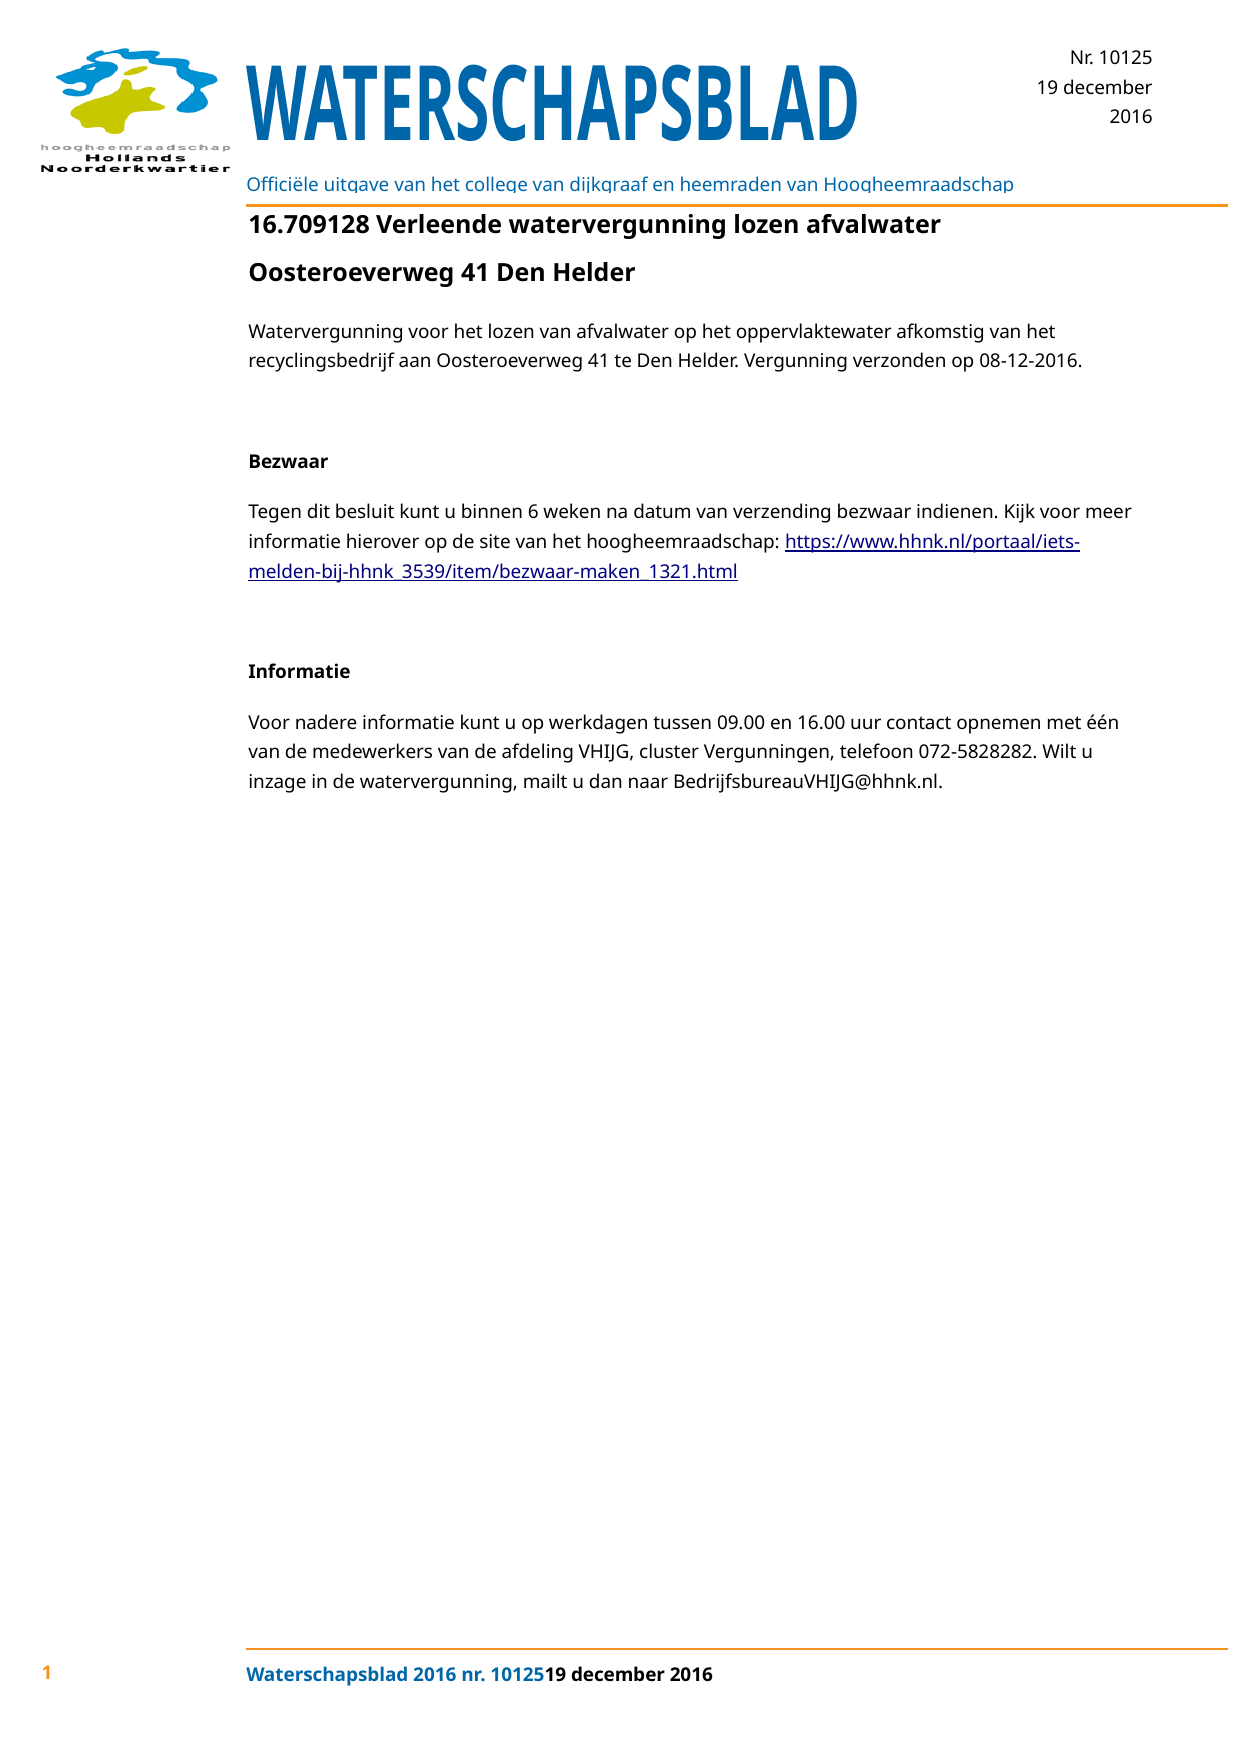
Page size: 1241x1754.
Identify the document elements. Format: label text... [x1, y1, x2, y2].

text Tegen dit besluit kunt u binnen 6 weken na datum van verzending bezwaar indienen. Kijk voor meer informatie hierover op de site van het hoogheemraadschap: https://www.hhnk.nl/portaal/iets-melden-bij-hhnk_3539/item/bezwaar-maken_1321.html [248, 499, 1152, 584]
text Watervergunning voor het lozen van afvalwater op het oppervlaktewater afkomstig van het recyclingsbedrijf aan Oosteroeverweg 41 te Den Helder. Vergunning verzonden op 08-12-2016. [248, 318, 1152, 373]
text Informatie [248, 659, 1152, 684]
picture [41, 47, 231, 172]
text Voor nadere informatie kunt u op werkdagen tussen 09.00 en 16.00 uur contact opnemen met één van de medewerkers van de afdeling VHIJG, cluster Vergunningen, telefoon 072-5828282. Wilt u inzage in de watervergunning, mailt u dan naar BedrijfsbureauVHIJG@hhnk.nl. [248, 709, 1152, 794]
text Bezwaar [248, 448, 1152, 474]
text 16.709128 Verleende watervergunning lozen afvalwater Oosteroeverweg 41 Den Helder [248, 207, 1152, 288]
